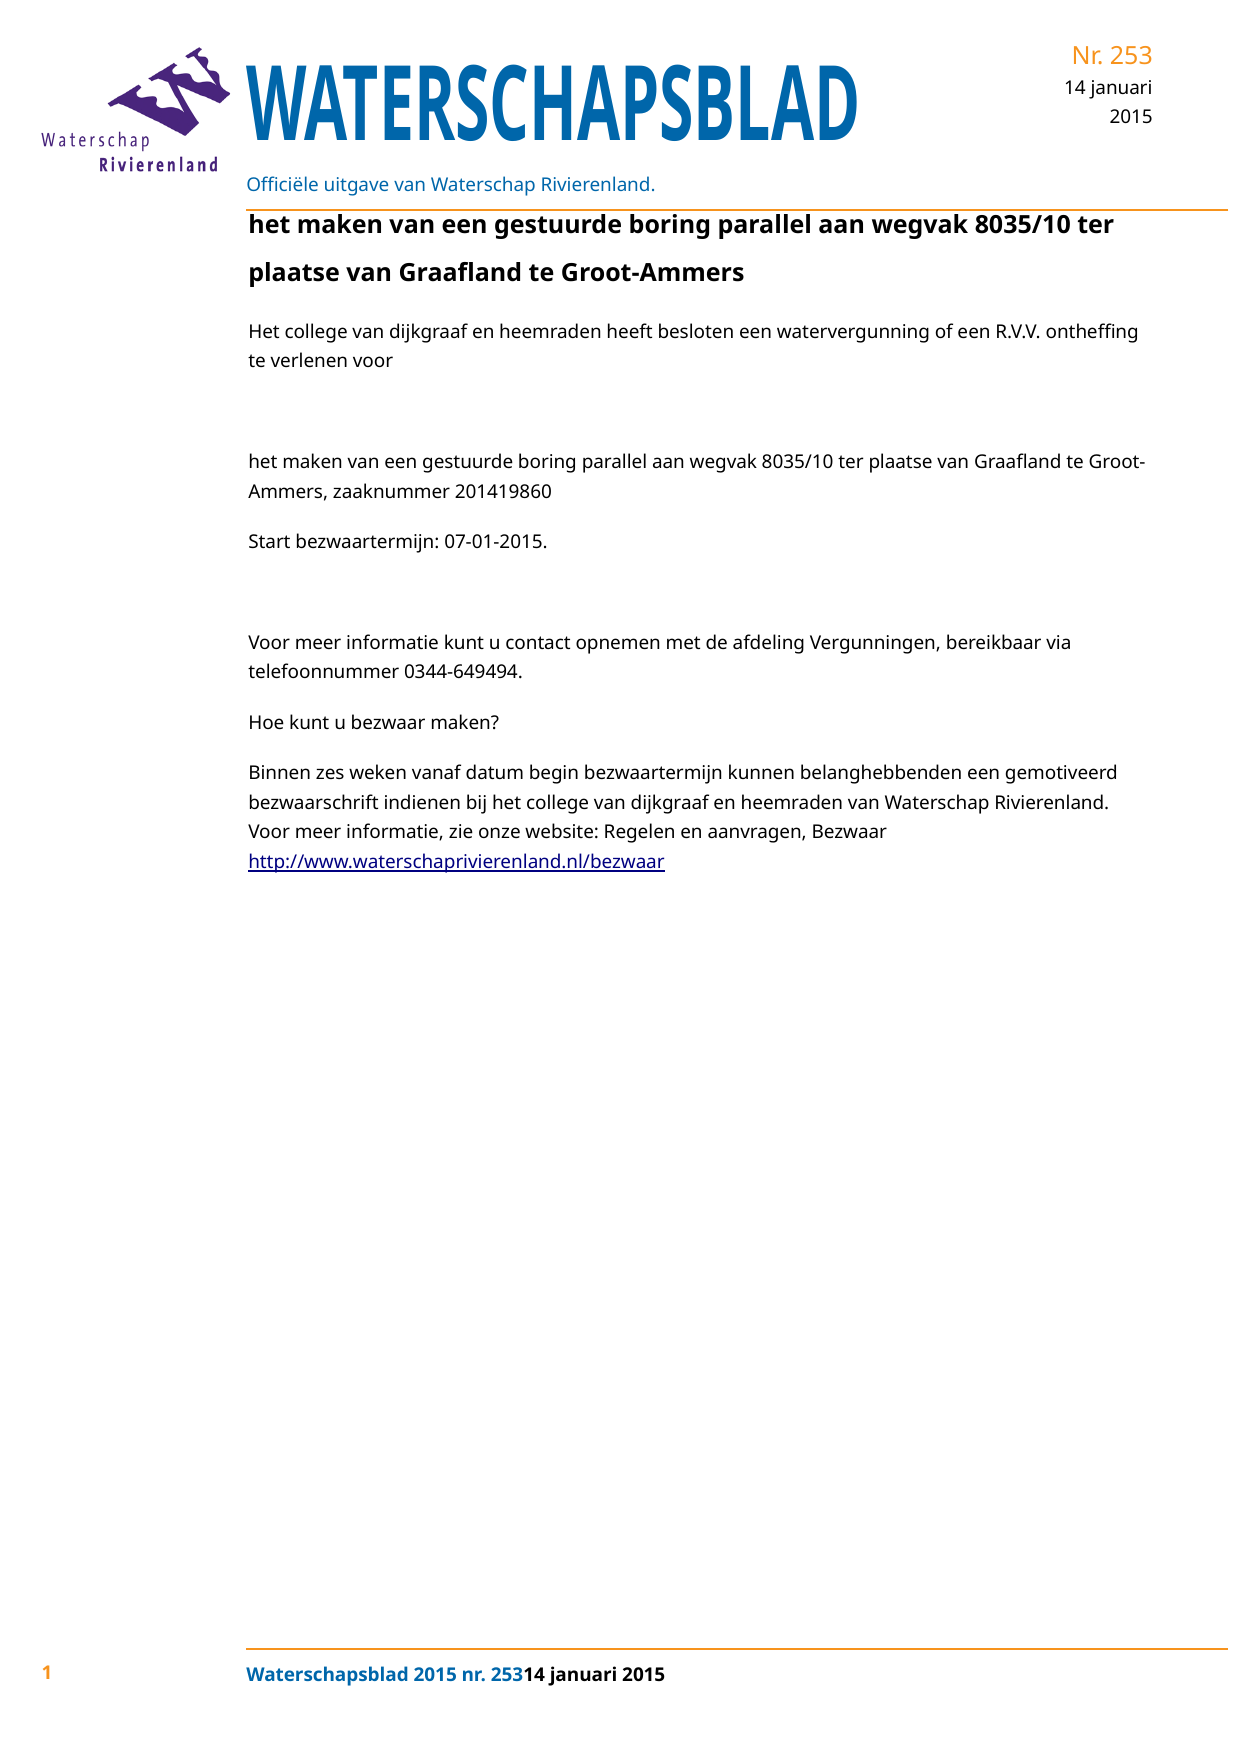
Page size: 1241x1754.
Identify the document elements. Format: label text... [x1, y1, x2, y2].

text het maken van een gestuurde boring parallel aan wegvak 8035/10 ter plaatse van Graafland te Groot-Ammers, zaaknummer 201419860 [248, 448, 1152, 504]
text Binnen zes weken vanaf datum begin bezwaartermijn kunnen belanghebbenden een gemotiveerd bezwaarschrift indienen bij het college van dijkgraaf en heemraden van Waterschap Rivierenland. Voor meer informatie, zie onze website: Regelen en aanvragen, Bezwaar http://www.waterschaprivierenland.nl/bezwaar [248, 759, 1152, 874]
text het maken van een gestuurde boring parallel aan wegvak 8035/10 ter plaatse van Graafland te Groot-Ammers [248, 211, 1152, 288]
picture [41, 47, 231, 172]
text Het college van dijkgraaf en heemraden heeft besloten een watervergunning of een R.V.V. ontheffing te verlenen voor [248, 318, 1152, 373]
text Start bezwaartermijn: 07-01-2015. [248, 528, 1152, 554]
text Voor meer informatie kunt u contact opnemen met de afdeling Vergunningen, bereikbaar via telefoonnummer 0344-649494. [248, 629, 1152, 684]
text Hoe kunt u bezwaar maken? [248, 709, 1152, 735]
